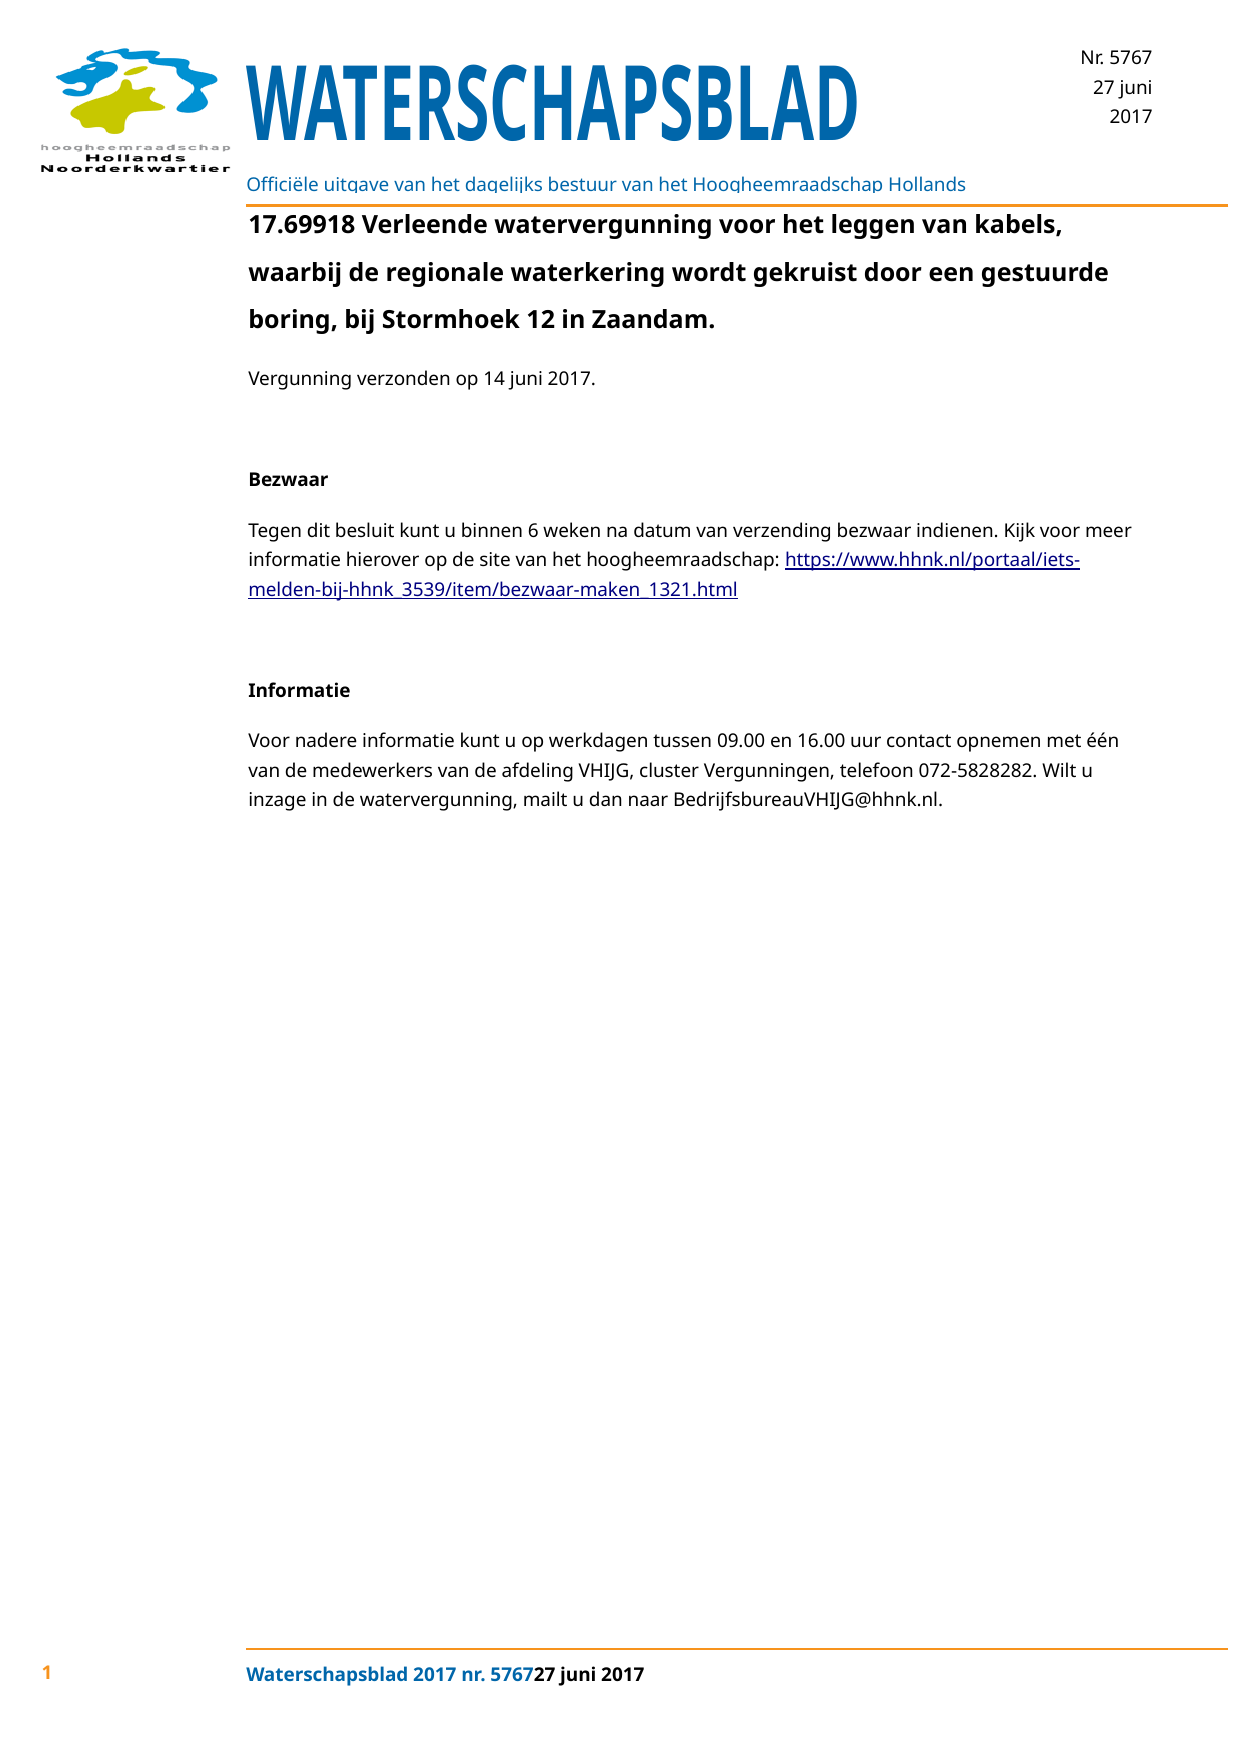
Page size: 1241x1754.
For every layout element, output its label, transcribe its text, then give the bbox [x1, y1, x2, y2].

text Vergunning verzonden op 14 juni 2017. [248, 366, 1152, 391]
text Bezwaar [248, 466, 1152, 492]
text 17.69918 Verleende watervergunning voor het leggen van kabels, waarbij de regionale waterkering wordt gekruist door een gestuurde boring, bij Stormhoek 12 in Zaandam. [248, 207, 1152, 336]
picture [41, 47, 231, 172]
text Voor nadere informatie kunt u op werkdagen tussen 09.00 en 16.00 uur contact opnemen met één van de medewerkers van de afdeling VHIJG, cluster Vergunningen, telefoon 072-5828282. Wilt u inzage in de watervergunning, mailt u dan naar BedrijfsbureauVHIJG@hhnk.nl. [248, 727, 1152, 812]
text Informatie [248, 677, 1152, 702]
text Tegen dit besluit kunt u binnen 6 weken na datum van verzending bezwaar indienen. Kijk voor meer informatie hierover op de site van het hoogheemraadschap: https://www.hhnk.nl/portaal/iets-melden-bij-hhnk_3539/item/bezwaar-maken_1321.html [248, 517, 1152, 602]
